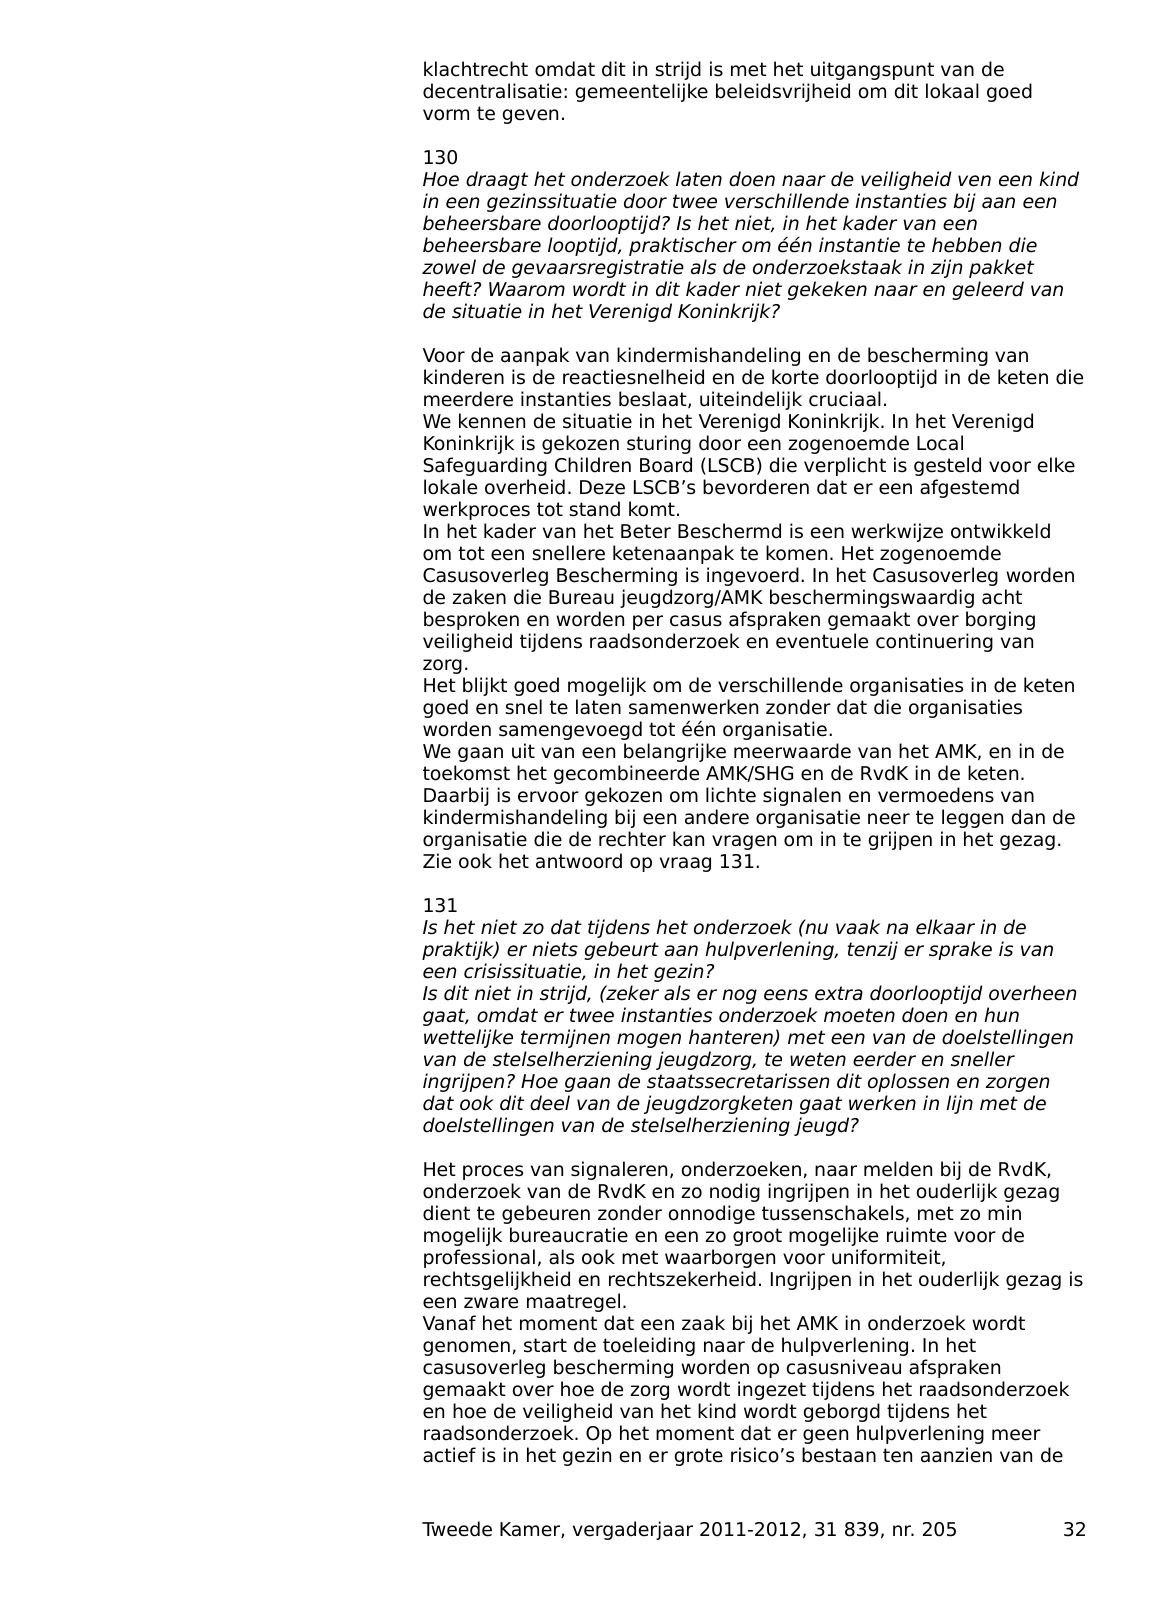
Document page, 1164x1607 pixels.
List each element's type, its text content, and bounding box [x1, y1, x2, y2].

text Hoe draagt het onderzoek laten doen naar de veiligheid ven een kind in een gezinssituatie door twee verschillende instanties bij aan een beheersbare doorlooptijd? Is het niet, in het kader van een beheersbare looptijd, praktischer om één instantie te hebben die zowel de gevaarsregistratie als de onderzoekstaak in zijn pakket heeft? Waarom wordt in dit kader niet gekeken naar en geleerd van de situatie in het Verenigd Koninkrijk? [422, 169, 1087, 323]
text Is het niet zo dat tijdens het onderzoek (nu vaak na elkaar in de praktijk) er niets gebeurt aan hulpverlening, tenzij er sprake is van een crisissituatie, in het gezin? [422, 917, 1087, 983]
text Vanaf het moment dat een zaak bij het AMK in onderzoek wordt genomen, start de toeleiding naar de hulpverlening. In het casusoverleg bescherming worden op casusniveau afspraken gemaakt over hoe de zorg wordt ingezet tijdens het raadsonderzoek en hoe de veiligheid van het kind wordt geborgd tijdens het raadsonderzoek. Op het moment dat er geen hulpverlening meer actief is in het gezin en er grote risico’s bestaan ten aanzien van de [422, 1313, 1087, 1467]
text We kennen de situatie in het Verenigd Koninkrijk. In het Verenigd Koninkrijk is gekozen sturing door een zogenoemde Local Safeguarding Children Board (LSCB) die verplicht is gesteld voor elke lokale overheid. Deze LSCB’s bevorderen dat er een afgestemd werkproces tot stand komt. [422, 411, 1087, 521]
text Voor de aanpak van kindermishandeling en de bescherming van kinderen is de reactiesnelheid en de korte doorlooptijd in de keten die meerdere instanties beslaat, uiteindelijk cruciaal. [422, 345, 1087, 411]
text In het kader van het Beter Beschermd is een werkwijze ontwikkeld om tot een snellere ketenaanpak te komen. Het zogenoemde Casusoverleg Bescherming is ingevoerd. In het Casusoverleg worden de zaken die Bureau jeugdzorg/AMK beschermingswaardig acht besproken en worden per casus afspraken gemaakt over borging veiligheid tijdens raadsonderzoek en eventuele continuering van zorg. [422, 521, 1087, 675]
text klachtrecht omdat dit in strijd is met het uitgangspunt van de decentralisatie: gemeentelijke beleidsvrijheid om dit lokaal goed vorm te geven. [422, 59, 1087, 125]
text Het blijkt goed mogelijk om de verschillende organisaties in de keten goed en snel te laten samenwerken zonder dat die organisaties worden samengevoegd tot één organisatie. [422, 675, 1087, 741]
text 131 [422, 895, 1087, 917]
text We gaan uit van een belangrijke meerwaarde van het AMK, en in de toekomst het gecombineerde AMK/SHG en de RvdK in de keten. Daarbij is ervoor gekozen om lichte signalen en vermoedens van kindermishandeling bij een andere organisatie neer te leggen dan de organisatie die de rechter kan vragen om in te grijpen in het gezag. Zie ook het antwoord op vraag 131. [422, 741, 1087, 873]
text 130 [422, 147, 1087, 169]
text Het proces van signaleren, onderzoeken, naar melden bij de RvdK, onderzoek van de RvdK en zo nodig ingrijpen in het ouderlijk gezag dient te gebeuren zonder onnodige tussenschakels, met zo min mogelijk bureaucratie en een zo groot mogelijke ruimte voor de professional, als ook met waarborgen voor uniformiteit, rechtsgelijkheid en rechtszekerheid. Ingrijpen in het ouderlijk gezag is een zware maatregel. [422, 1159, 1087, 1313]
text Is dit niet in strijd, (zeker als er nog eens extra doorlooptijd overheen gaat, omdat er twee instanties onderzoek moeten doen en hun wettelijke termijnen mogen hanteren) met een van de doelstellingen van de stelselherziening jeugdzorg, te weten eerder en sneller ingrijpen? Hoe gaan de staatssecretarissen dit oplossen en zorgen dat ook dit deel van de jeugdzorgketen gaat werken in lijn met de doelstellingen van de stelselherziening jeugd? [422, 983, 1087, 1137]
